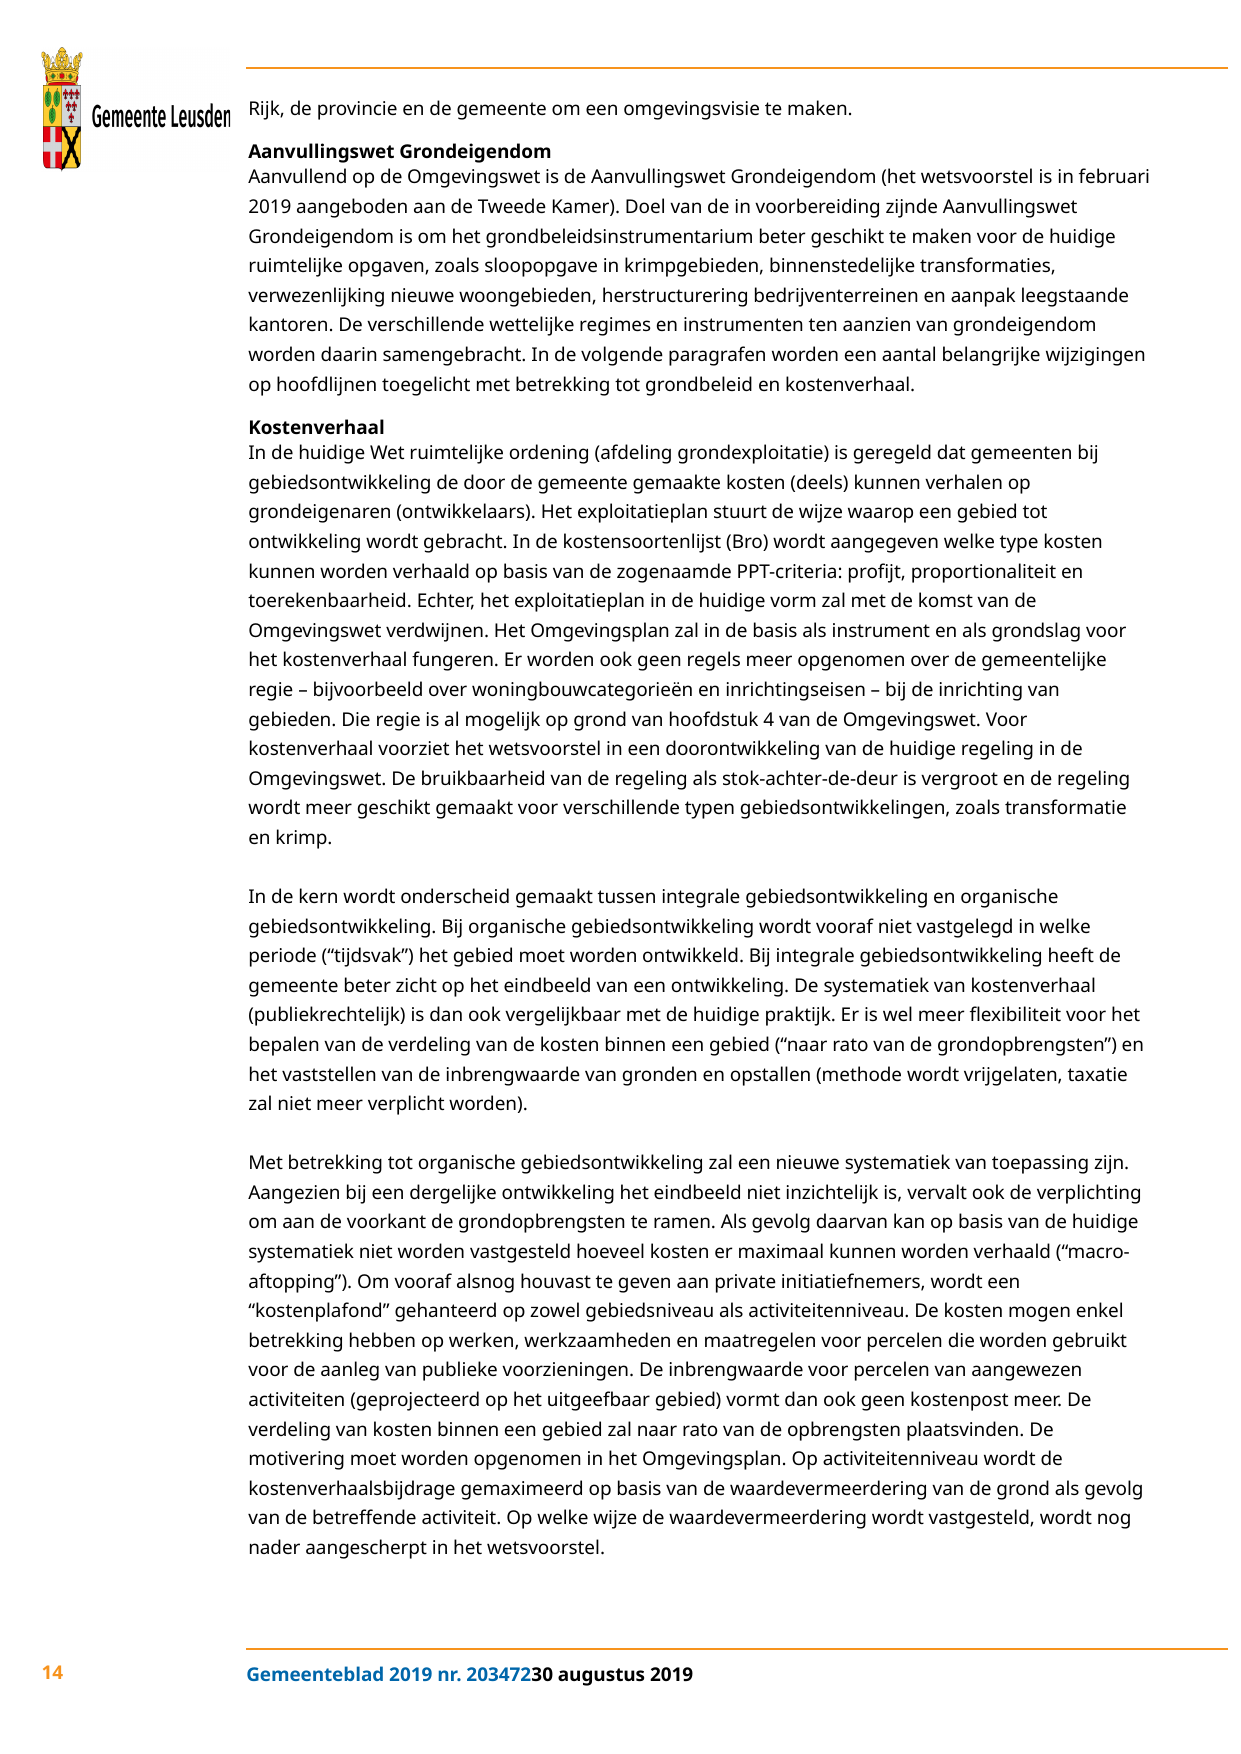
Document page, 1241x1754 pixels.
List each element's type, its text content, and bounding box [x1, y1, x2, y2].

text Aanvullend op de Omgevingswet is de Aanvullingswet Grondeigendom (het wetsvoorstel is in februari 2019 aangeboden aan de Tweede Kamer). Doel van de in voorbereiding zijnde Aanvullingswet Grondeigendom is om het grondbeleidsinstrumentarium beter geschikt te maken voor de huidige ruimtelijke opgaven, zoals sloopopgave in krimpgebieden, binnenstedelijke transformaties, verwezenlijking nieuwe woongebieden, herstructurering bedrijventerreinen en aanpak leegstaande kantoren. De verschillende wettelijke regimes en instrumenten ten aanzien van grondeigendom worden daarin samengebracht. In de volgende paragrafen worden een aantal belangrijke wijzigingen op hoofdlijnen toegelicht met betrekking tot grondbeleid en kostenverhaal. [248, 164, 1152, 396]
text Met betrekking tot organische gebiedsontwikkeling zal een nieuwe systematiek van toepassing zijn. Aangezien bij een dergelijke ontwikkeling het eindbeeld niet inzichtelijk is, vervalt ook de verplichting om aan de voorkant de grondopbrengsten te ramen. Als gevolg daarvan kan op basis van de huidige systematiek niet worden vastgesteld hoeveel kosten er maximaal kunnen worden verhaald (“macro-aftopping”). Om vooraf alsnog houvast te geven aan private initiatiefnemers, wordt een “kostenplafond” gehanteerd op zowel gebiedsniveau als activiteitenniveau. De kosten mogen enkel betrekking hebben op werken, werkzaamheden en maatregelen voor percelen die worden gebruikt voor de aanleg van publieke voorzieningen. De inbrengwaarde voor percelen van aangewezen activiteiten (geprojecteerd op het uitgeefbaar gebied) vormt dan ook geen kostenpost meer. De verdeling van kosten binnen een gebied zal naar rato van de opbrengsten plaatsvinden. De motivering moet worden opgenomen in het Omgevingsplan. Op activiteitenniveau wordt de kostenverhaalsbijdrage gemaximeerd op basis van de waardevermeerdering van de grond als gevolg van de betreffende activiteit. Op welke wijze de waardevermeerdering wordt vastgesteld, wordt nog nader aangescherpt in het wetsvoorstel. [248, 1149, 1152, 1560]
text Aanvullingswet Grondeigendom [248, 138, 1152, 164]
text In de kern wordt onderscheid gemaakt tussen integrale gebiedsontwikkeling en organische gebiedsontwikkeling. Bij organische gebiedsontwikkeling wordt vooraf niet vastgelegd in welke periode (“tijdsvak”) het gebied moet worden ontwikkeld. Bij integrale gebiedsontwikkeling heeft de gemeente beter zicht op het eindbeeld van een ontwikkeling. De systematiek van kostenverhaal (publiekrechtelijk) is dan ook vergelijkbaar met de huidige praktijk. Er is wel meer flexibiliteit voor het bepalen van de verdeling van de kosten binnen een gebied (“naar rato van de grondopbrengsten”) en het vaststellen van de inbrengwaarde van gronden en opstallen (methode wordt vrijgelaten, taxatie zal niet meer verplicht worden). [248, 883, 1152, 1116]
text Kostenverhaal [248, 414, 1152, 439]
text In de huidige Wet ruimtelijke ordening (afdeling grondexploitatie) is geregeld dat gemeenten bij gebiedsontwikkeling de door de gemeente gemaakte kosten (deels) kunnen verhalen op grondeigenaren (ontwikkelaars). Het exploitatieplan stuurt de wijze waarop een gebied tot ontwikkeling wordt gebracht. In de kostensoortenlijst (Bro) wordt aangegeven welke type kosten kunnen worden verhaald op basis van de zogenaamde PPT-criteria: profijt, proportionaliteit en toerekenbaarheid. Echter, het exploitatieplan in de huidige vorm zal met de komst van de Omgevingswet verdwijnen. Het Omgevingsplan zal in de basis als instrument en als grondslag voor het kostenverhaal fungeren. Er worden ook geen regels meer opgenomen over de gemeentelijke regie – bijvoorbeeld over woningbouwcategorieën en inrichtingseisen – bij de inrichting van gebieden. Die regie is al mogelijk op grond van hoofdstuk 4 van de Omgevingswet. Voor kostenverhaal voorziet het wetsvoorstel in een doorontwikkeling van de huidige regeling in de Omgevingswet. De bruikbaarheid van de regeling als stok-achter-de-deur is vergroot en de regeling wordt meer geschikt gemaakt voor verschillende typen gebiedsontwikkelingen, zoals transformatie en krimp. [248, 439, 1152, 850]
picture [41, 47, 231, 172]
text Rijk, de provincie en de gemeente om een omgevingsvisie te maken. [248, 95, 1152, 121]
